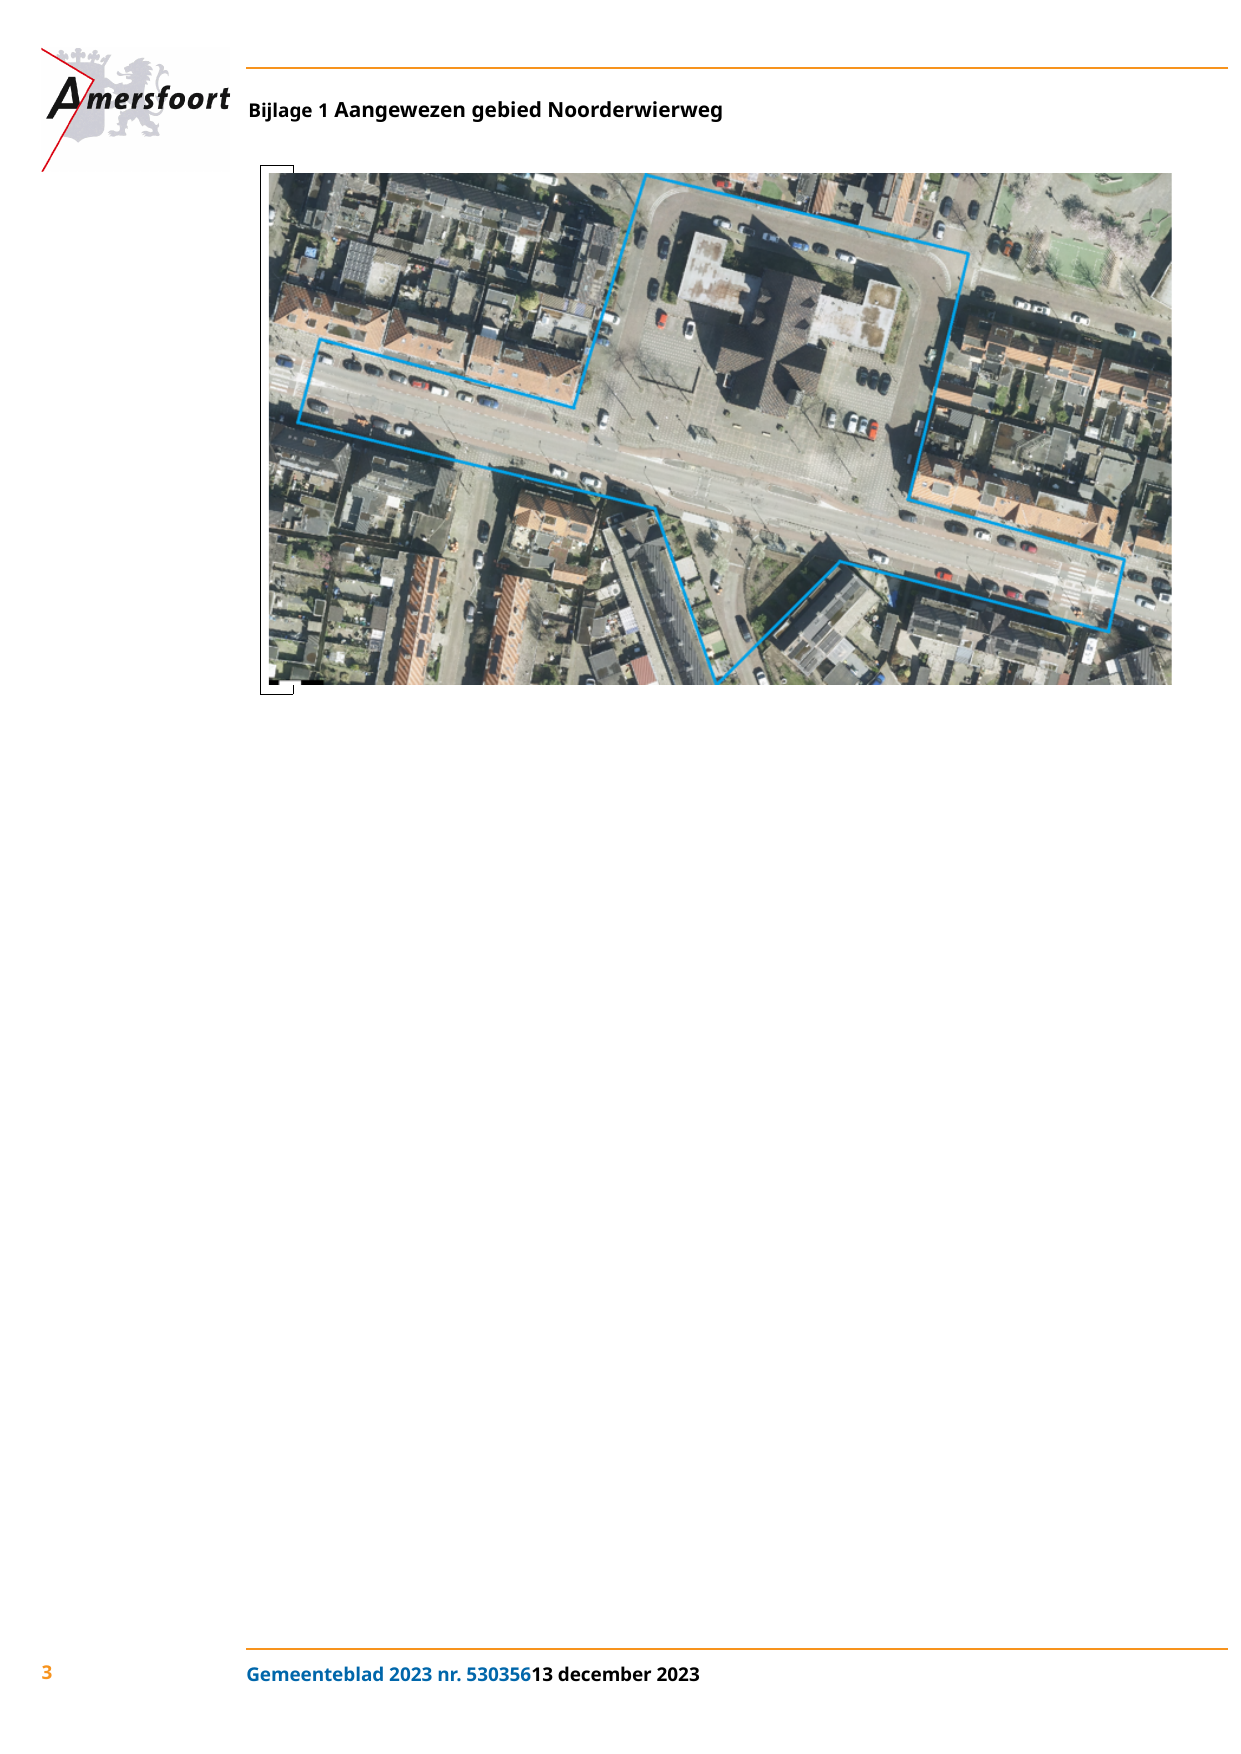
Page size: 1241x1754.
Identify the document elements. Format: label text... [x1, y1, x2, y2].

picture [648, 173, 1173, 685]
picture [41, 47, 231, 172]
picture [301, 178, 1122, 681]
picture [268, 173, 714, 685]
text Bijlage 1 Aangewezen gebied Noorderwierweg [248, 95, 1152, 123]
